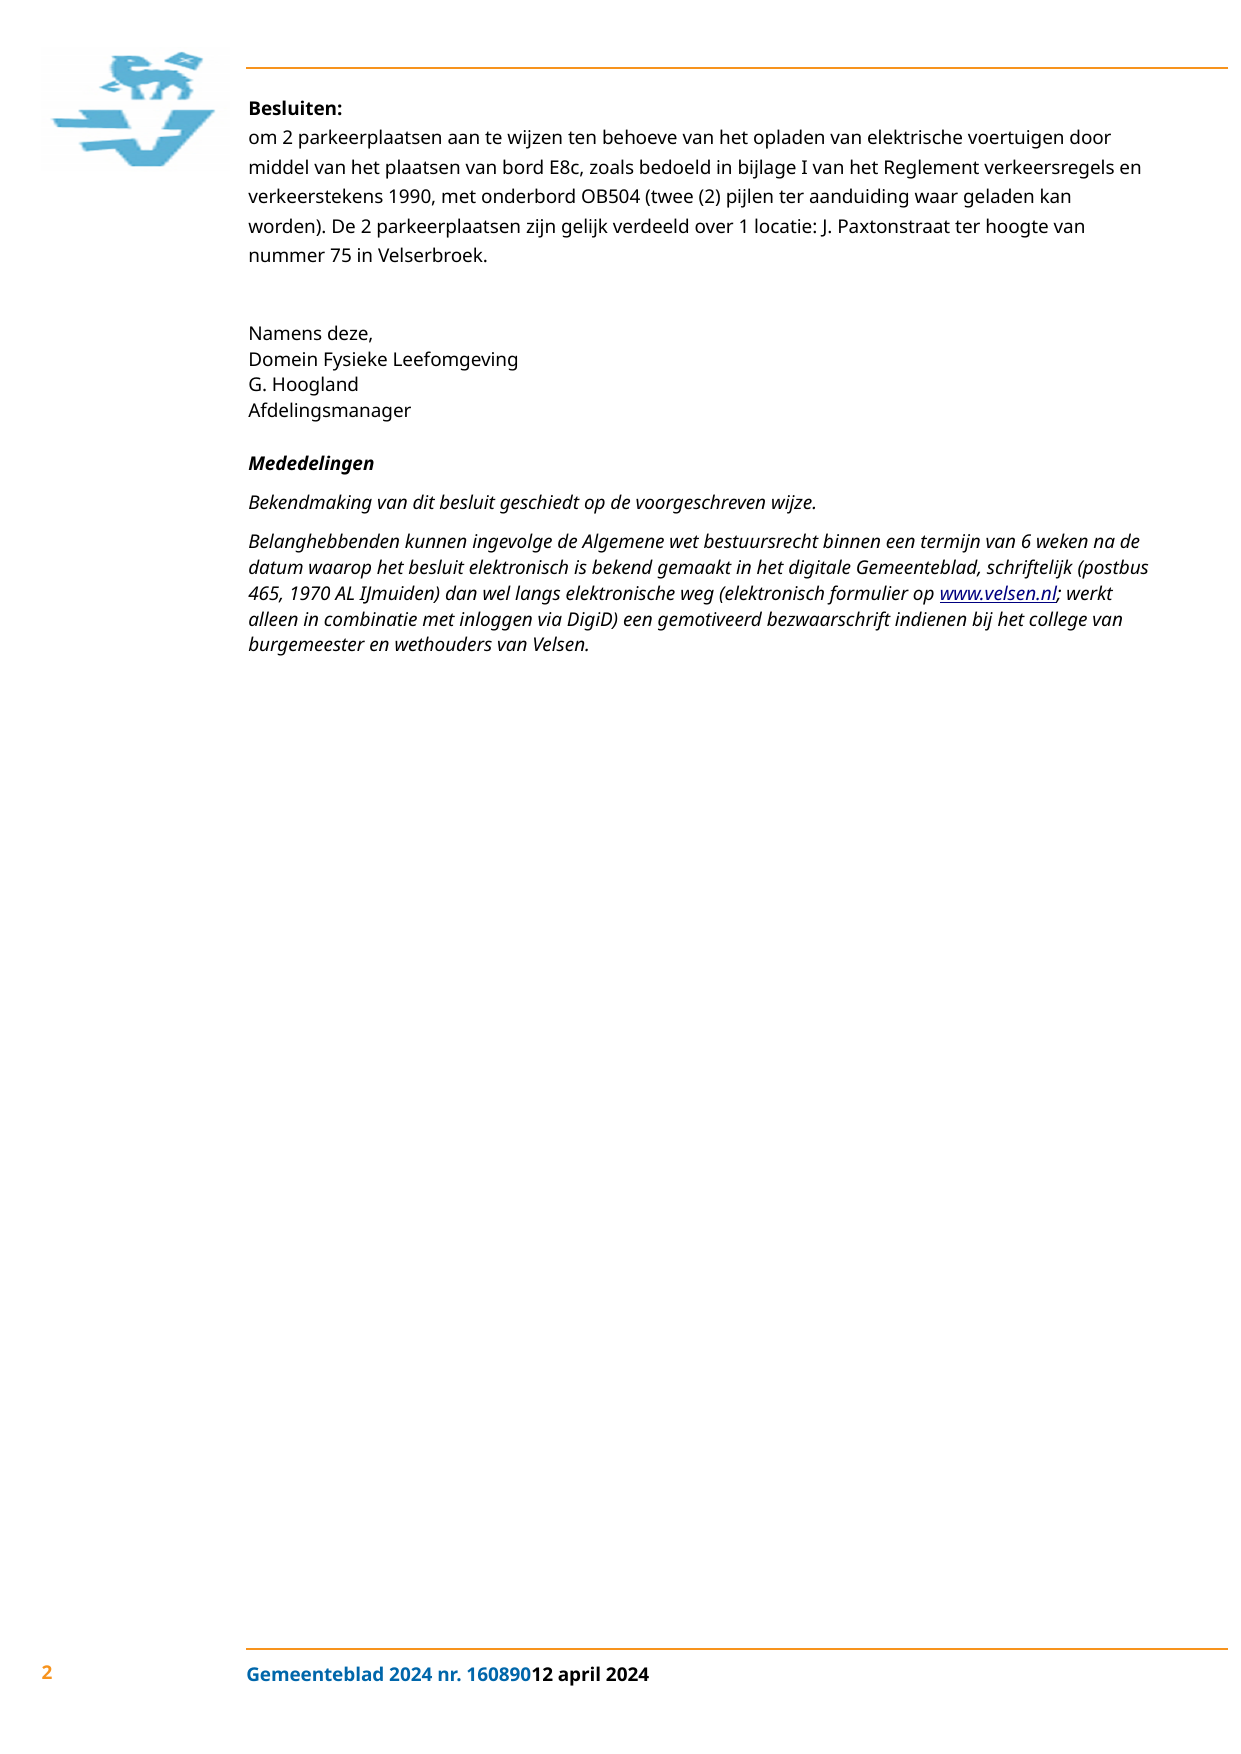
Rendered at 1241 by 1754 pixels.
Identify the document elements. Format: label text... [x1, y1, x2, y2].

text Domein Fysieke Leefomgeving [248, 346, 1152, 372]
text Besluiten: [248, 95, 1152, 121]
picture [41, 47, 231, 172]
text Namens deze, [248, 320, 1152, 346]
text G. Hoogland [248, 372, 1152, 397]
text om 2 parkeerplaatsen aan te wijzen ten behoeve van het opladen van elektrische voertuigen door middel van het plaatsen van bord E8c, zoals bedoeld in bijlage I van het Reglement verkeersregels en verkeerstekens 1990, met onderbord OB504 (twee (2) pijlen ter aanduiding waar geladen kan worden). De 2 parkeerplaatsen zijn gelijk verdeeld over 1 locatie: J. Paxtonstraat ter hoogte van nummer 75 in Velserbroek. [248, 124, 1152, 268]
text Belanghebbenden kunnen ingevolge de Algemene wet bestuursrecht binnen een termijn van 6 weken na de datum waarop het besluit elektronisch is bekend gemaakt in het digitale Gemeenteblad, schriftelijk (postbus 465, 1970 AL IJmuiden) dan wel langs elektronische weg (elektronisch formulier op www.velsen.nl; werkt alleen in combinatie met inloggen via DigiD) een gemotiveerd bezwaarschrift indienen bij het college van burgemeester en wethouders van Velsen. [248, 529, 1152, 657]
text Bekendmaking van dit besluit geschiedt op de voorgeschreven wijze. [248, 489, 1152, 515]
text Afdelingsmanager [248, 397, 1152, 423]
text Mededelingen [248, 450, 1152, 476]
